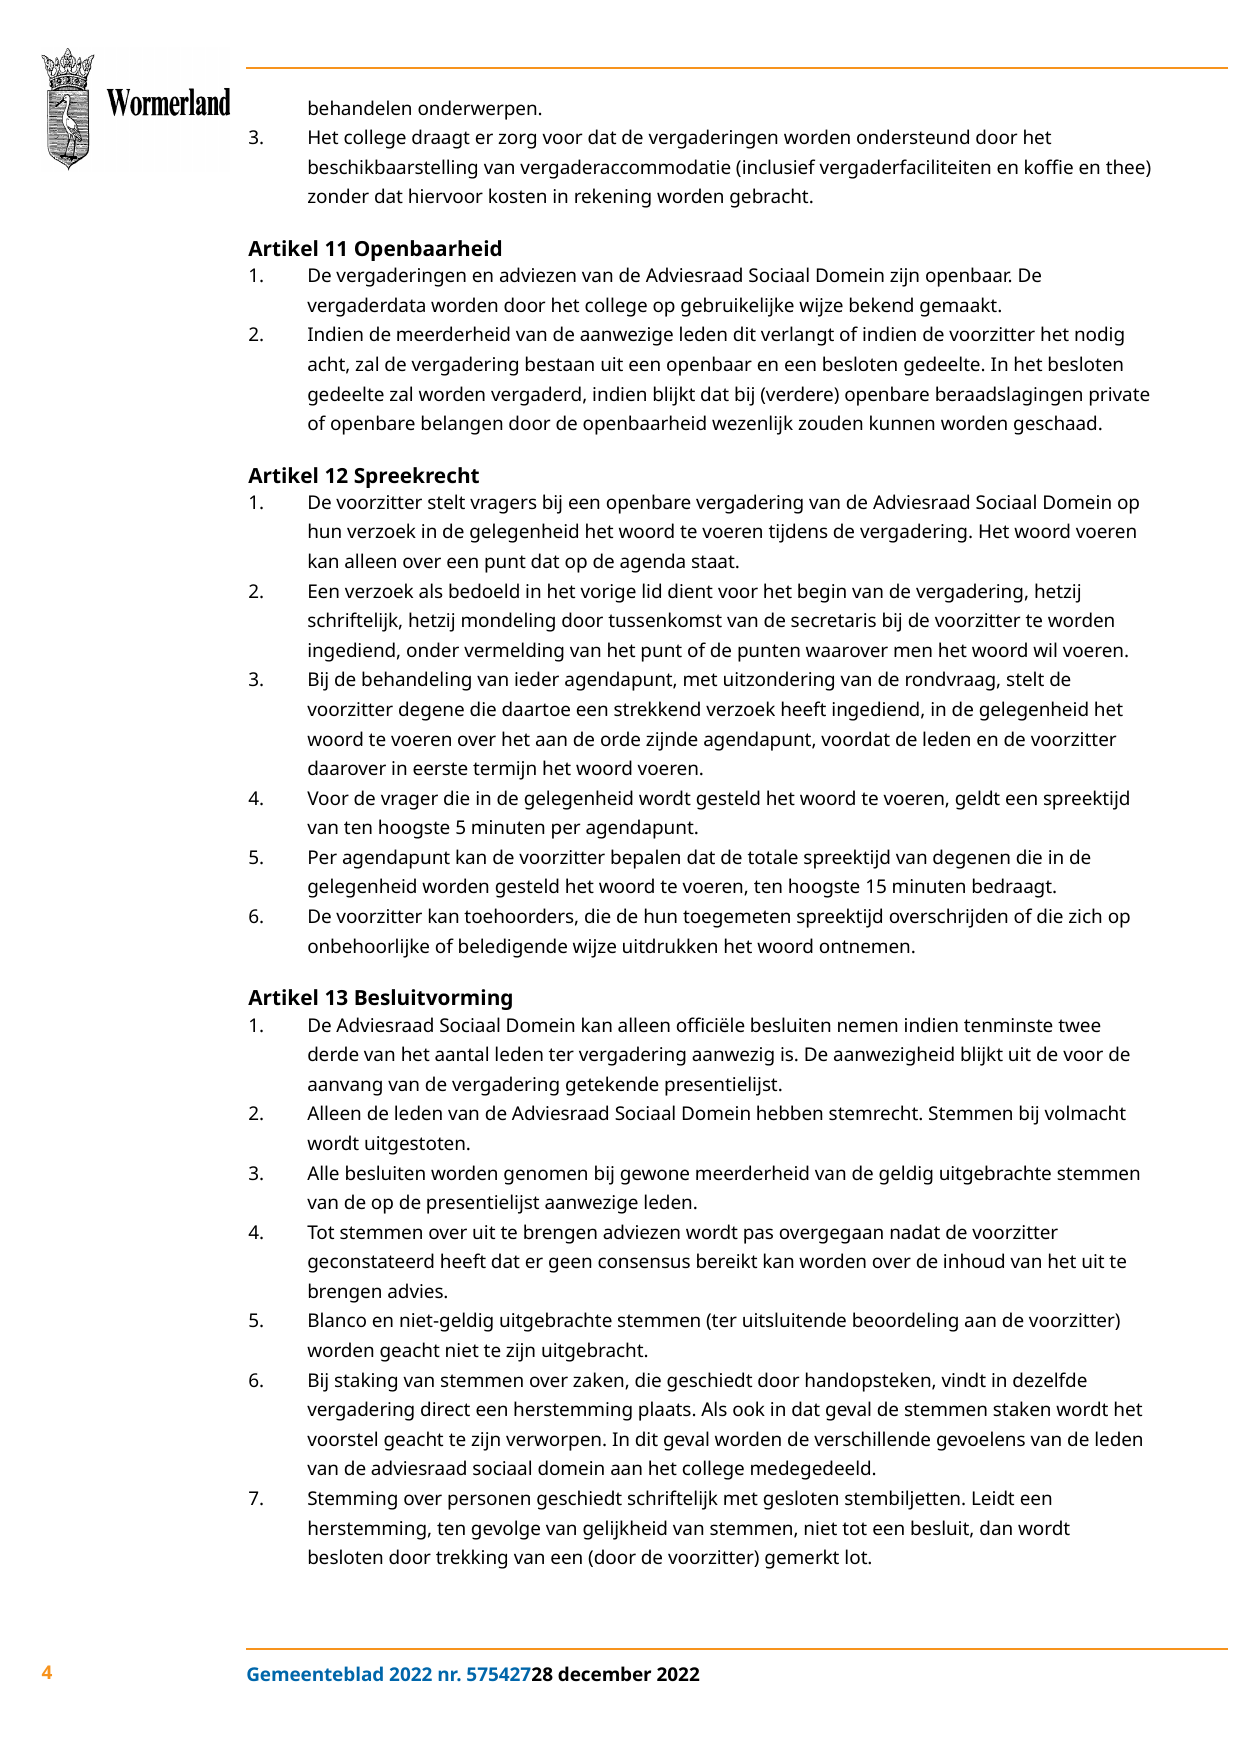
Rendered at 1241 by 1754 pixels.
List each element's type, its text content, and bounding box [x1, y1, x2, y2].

list De vergaderingen en adviezen van de Adviesraad Sociaal Domein zijn openbaar. De vergaderdata worden door het college op gebruikelijke wijze bekend gemaakt. [248, 262, 1152, 318]
list Een verzoek als bedoeld in het vorige lid dient voor het begin van de vergadering, hetzij schriftelijk, hetzij mondeling door tussenkomst van de secretaris bij de voorzitter te worden ingediend, onder vermelding van het punt of de punten waarover men het woord wil voeren. [248, 578, 1152, 663]
list Per agendapunt kan de voorzitter bepalen dat de totale spreektijd van degenen die in de gelegenheid worden gesteld het woord te voeren, ten hoogste 15 minuten bedraagt. [248, 844, 1152, 899]
list behandelen onderwerpen. [248, 95, 1152, 121]
text Artikel 11 Openbaarheid [248, 234, 1152, 262]
list Voor de vrager die in de gelegenheid wordt gesteld het woord te voeren, geldt een spreektijd van ten hoogste 5 minuten per agendapunt. [248, 785, 1152, 840]
list Indien de meerderheid van de aanwezige leden dit verlangt of indien de voorzitter het nodig acht, zal de vergadering bestaan uit een openbaar en een besloten gedeelte. In het besloten gedeelte zal worden vergaderd, indien blijkt dat bij (verdere) openbare beraadslagingen private of openbare belangen door de openbaarheid wezenlijk zouden kunnen worden geschaad. [248, 322, 1152, 436]
list Bij staking van stemmen over zaken, die geschiedt door handopsteken, vindt in dezelfde vergadering direct een herstemming plaats. Als ook in dat geval de stemmen staken wordt het voorstel geacht te zijn verworpen. In dit geval worden de verschillende gevoelens van de leden van de adviesraad sociaal domein aan het college medegedeeld. [248, 1367, 1152, 1481]
list Alle besluiten worden genomen bij gewone meerderheid van de geldig uitgebrachte stemmen van de op de presentielijst aanwezige leden. [248, 1160, 1152, 1215]
text Artikel 13 Besluitvorming [248, 983, 1152, 1012]
list Alleen de leden van de Adviesraad Sociaal Domein hebben stemrecht. Stemmen bij volmacht wordt uitgestoten. [248, 1101, 1152, 1156]
list Het college draagt er zorg voor dat de vergaderingen worden ondersteund door het beschikbaarstelling van vergaderaccommodatie (inclusief vergaderfaciliteiten en koffie en thee) zonder dat hiervoor kosten in rekening worden gebracht. [248, 124, 1152, 209]
list De voorzitter kan toehoorders, die de hun toegemeten spreektijd overschrijden of die zich op onbehoorlijke of beledigende wijze uitdrukken het woord ontnemen. [248, 903, 1152, 959]
list De voorzitter stelt vragers bij een openbare vergadering van de Adviesraad Sociaal Domein op hun verzoek in de gelegenheid het woord te voeren tijdens de vergadering. Het woord voeren kan alleen over een punt dat op de agenda staat. [248, 489, 1152, 574]
list Stemming over personen geschiedt schriftelijk met gesloten stembiljetten. Leidt een herstemming, ten gevolge van gelijkheid van stemmen, niet tot een besluit, dan wordt besloten door trekking van een (door de voorzitter) gemerkt lot. [248, 1485, 1152, 1570]
picture [41, 47, 231, 172]
list De Adviesraad Sociaal Domein kan alleen officiële besluiten nemen indien tenminste twee derde van het aantal leden ter vergadering aanwezig is. De aanwezigheid blijkt uit de voor de aanvang van de vergadering getekende presentielijst. [248, 1012, 1152, 1097]
list Bij de behandeling van ieder agendapunt, met uitzondering van de rondvraag, stelt de voorzitter degene die daartoe een strekkend verzoek heeft ingediend, in de gelegenheid het woord te voeren over het aan de orde zijnde agendapunt, voordat de leden en de voorzitter daarover in eerste termijn het woord voeren. [248, 667, 1152, 781]
list Tot stemmen over uit te brengen adviezen wordt pas overgegaan nadat de voorzitter geconstateerd heeft dat er geen consensus bereikt kan worden over de inhoud van het uit te brengen advies. [248, 1219, 1152, 1304]
list Blanco en niet-geldig uitgebrachte stemmen (ter uitsluitende beoordeling aan de voorzitter) worden geacht niet te zijn uitgebracht. [248, 1308, 1152, 1363]
text Artikel 12 Spreekrecht [248, 461, 1152, 489]
